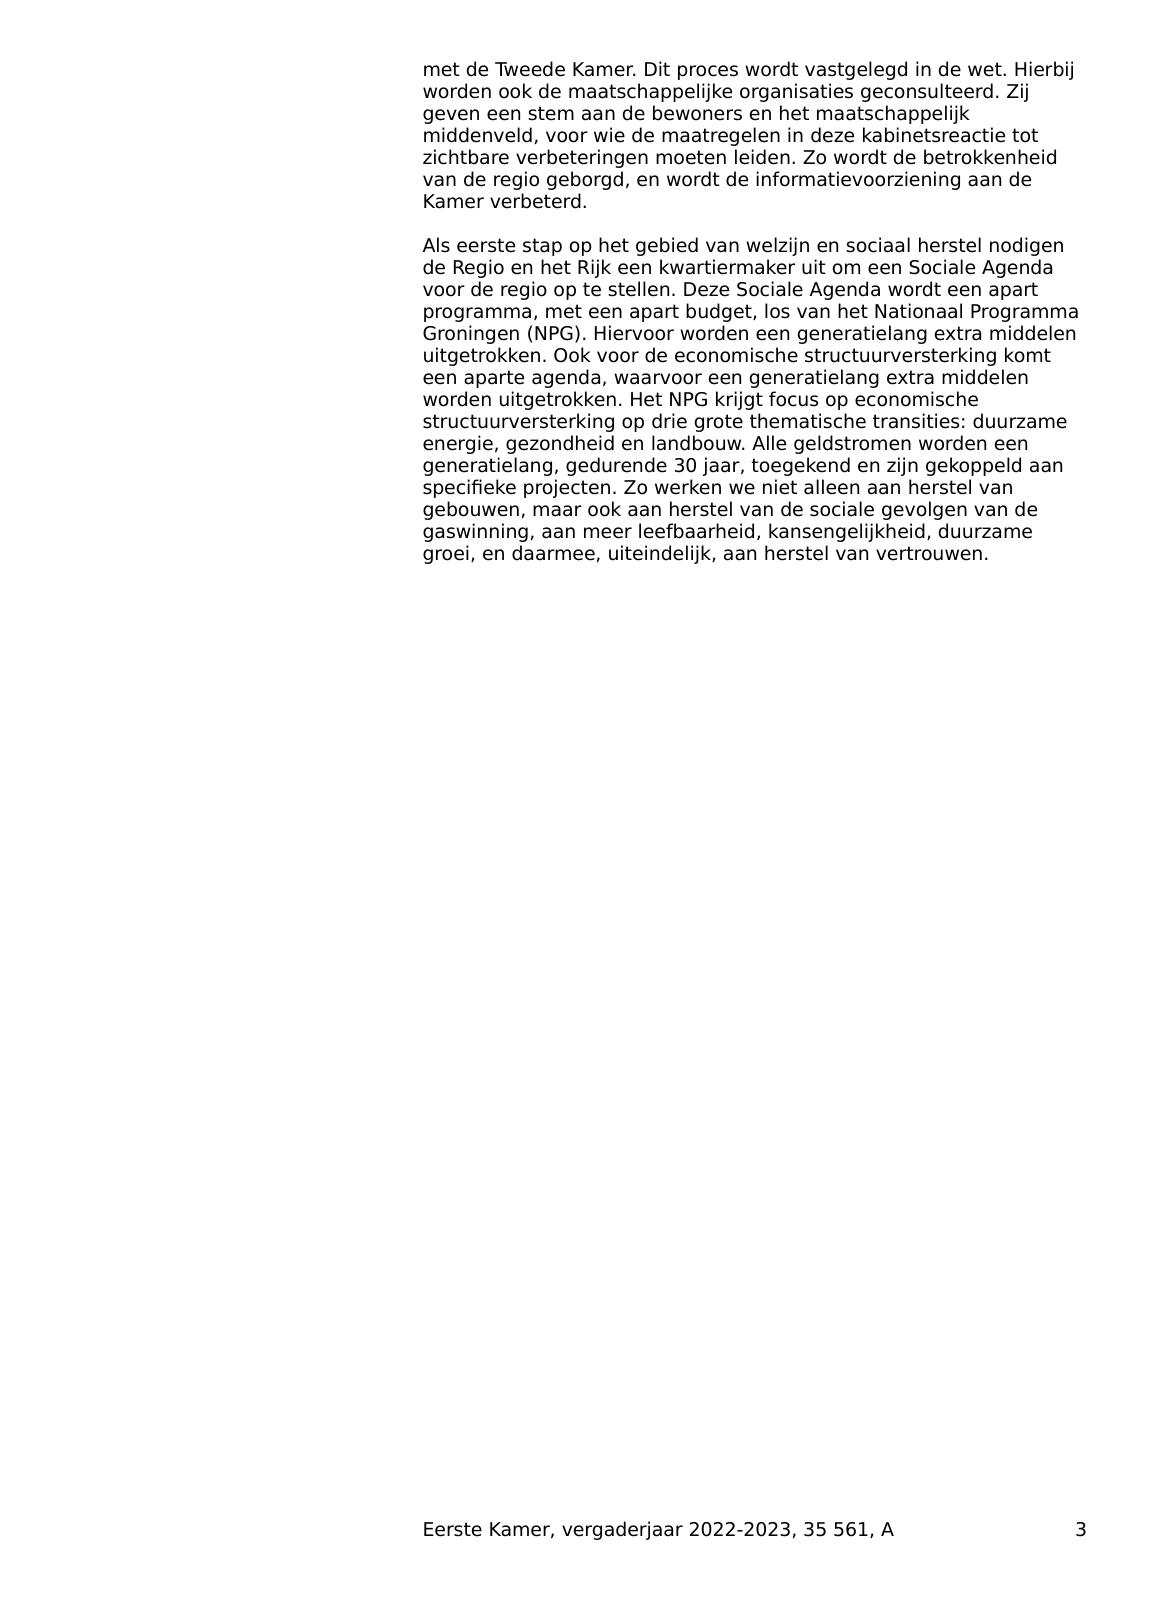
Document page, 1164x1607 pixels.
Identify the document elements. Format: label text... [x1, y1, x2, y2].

text met de Tweede Kamer. Dit proces wordt vastgelegd in de wet. Hierbij worden ook de maatschappelijke organisaties geconsulteerd. Zij geven een stem aan de bewoners en het maatschappelijk middenveld, voor wie de maatregelen in deze kabinetsreactie tot zichtbare verbeteringen moeten leiden. Zo wordt de betrokkenheid van de regio geborgd, en wordt de informatievoorziening aan de Kamer verbeterd. [422, 59, 1087, 213]
text Als eerste stap op het gebied van welzijn en sociaal herstel nodigen de Regio en het Rijk een kwartiermaker uit om een Sociale Agenda voor de regio op te stellen. Deze Sociale Agenda wordt een apart programma, met een apart budget, los van het Nationaal Programma Groningen (NPG). Hiervoor worden een generatielang extra middelen uitgetrokken. Ook voor de economische structuurversterking komt een aparte agenda, waarvoor een generatielang extra middelen worden uitgetrokken. Het NPG krijgt focus op economische structuurversterking op drie grote thematische transities: duurzame energie, gezondheid en landbouw. Alle geldstromen worden een generatielang, gedurende 30 jaar, toegekend en zijn gekoppeld aan specifieke projecten. Zo werken we niet alleen aan herstel van gebouwen, maar ook aan herstel van de sociale gevolgen van de gaswinning, aan meer leefbaarheid, kansengelijkheid, duurzame groei, en daarmee, uiteindelijk, aan herstel van vertrouwen. [422, 235, 1087, 565]
